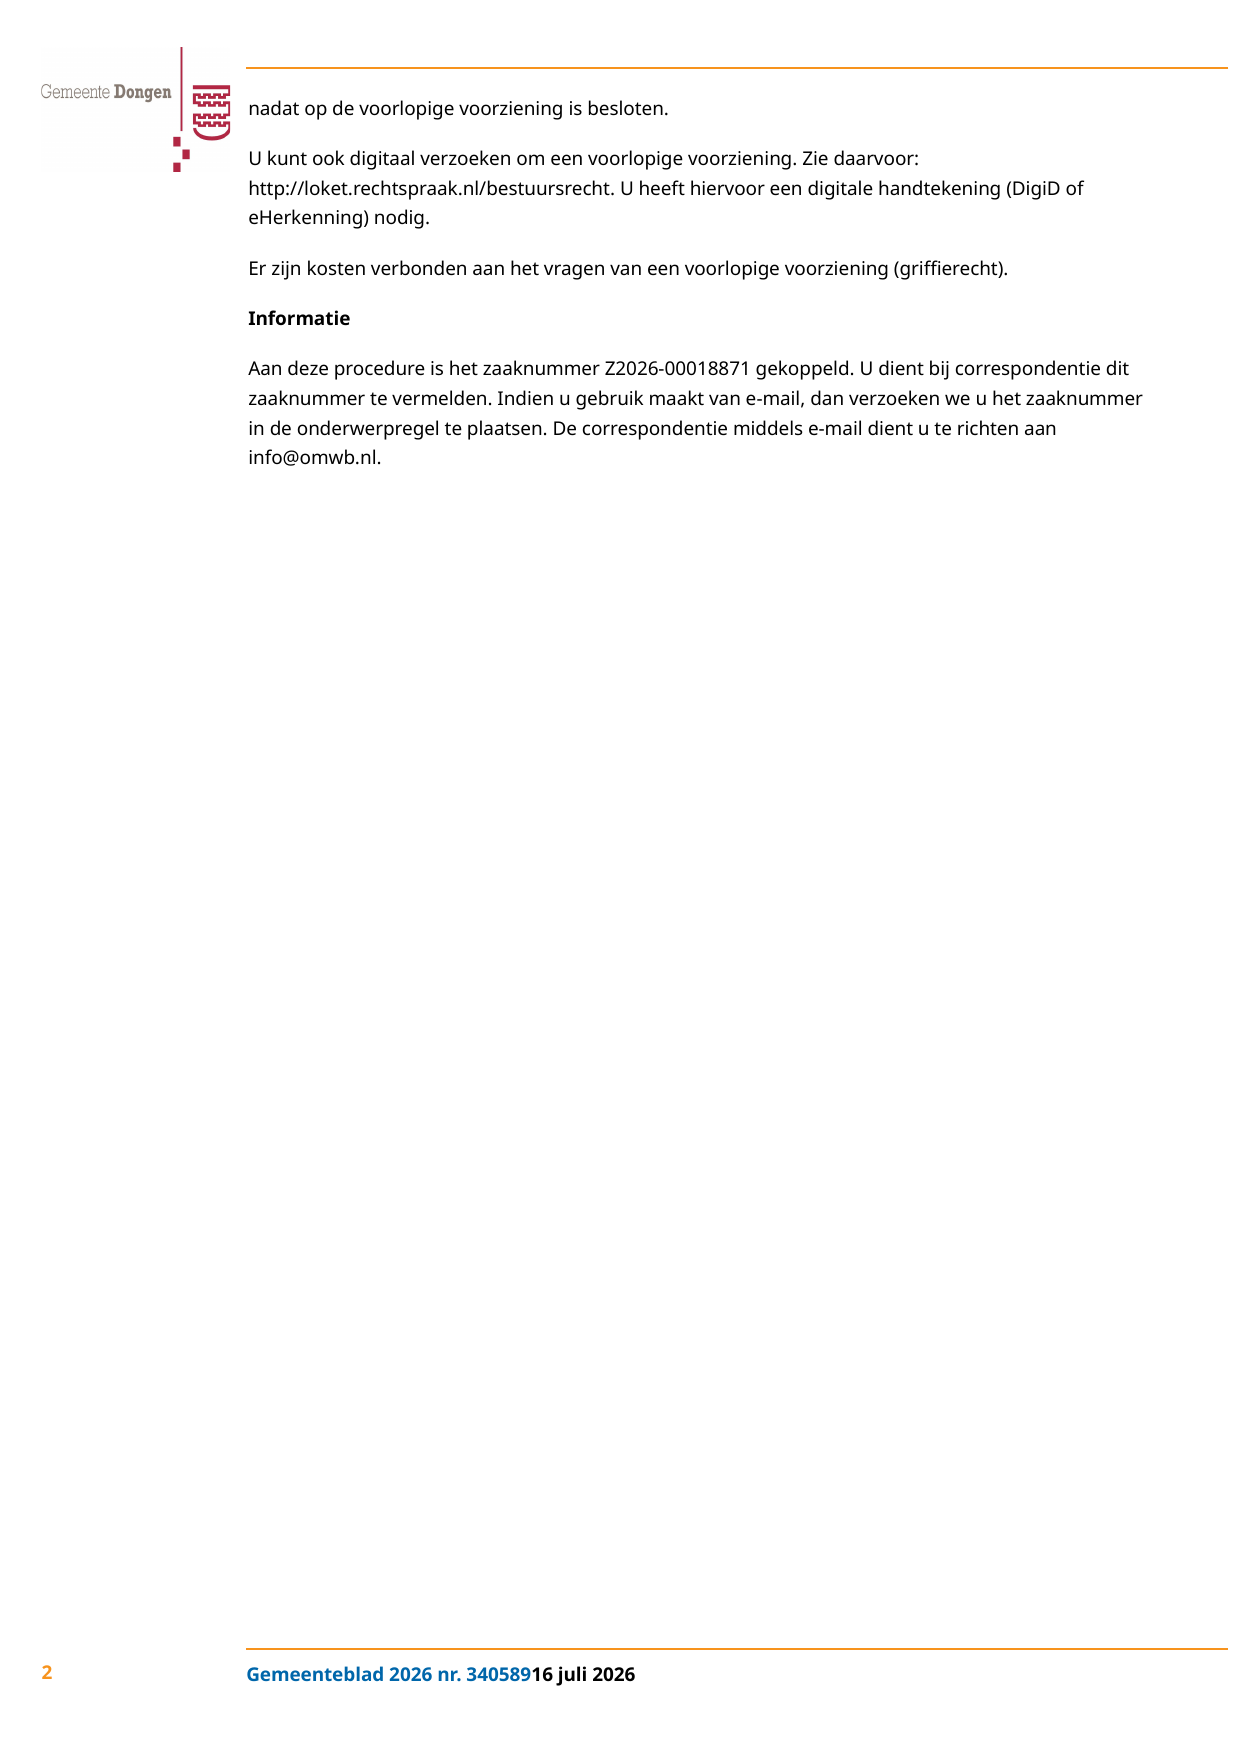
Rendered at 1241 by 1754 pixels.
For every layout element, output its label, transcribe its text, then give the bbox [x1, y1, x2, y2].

text Er zijn kosten verbonden aan het vragen van een voorlopige voorziening (griffierecht). [248, 255, 1152, 281]
text Informatie [248, 305, 1152, 331]
text nadat op de voorlopige voorziening is besloten. [248, 95, 1152, 121]
text U kunt ook digitaal verzoeken om een voorlopige voorziening. Zie daarvoor: http://loket.rechtspraak.nl/bestuursrecht. U heeft hiervoor een digitale handtekening (DigiD of eHerkenning) nodig. [248, 145, 1152, 230]
picture [41, 47, 231, 172]
text Aan deze procedure is het zaaknummer Z2026-00018871 gekoppeld. U dient bij correspondentie dit zaaknummer te vermelden. Indien u gebruik maakt van e-mail, dan verzoeken we u het zaaknummer in de onderwerpregel te plaatsen. De correspondentie middels e-mail dient u te richten aan info@omwb.nl. [248, 356, 1152, 470]
